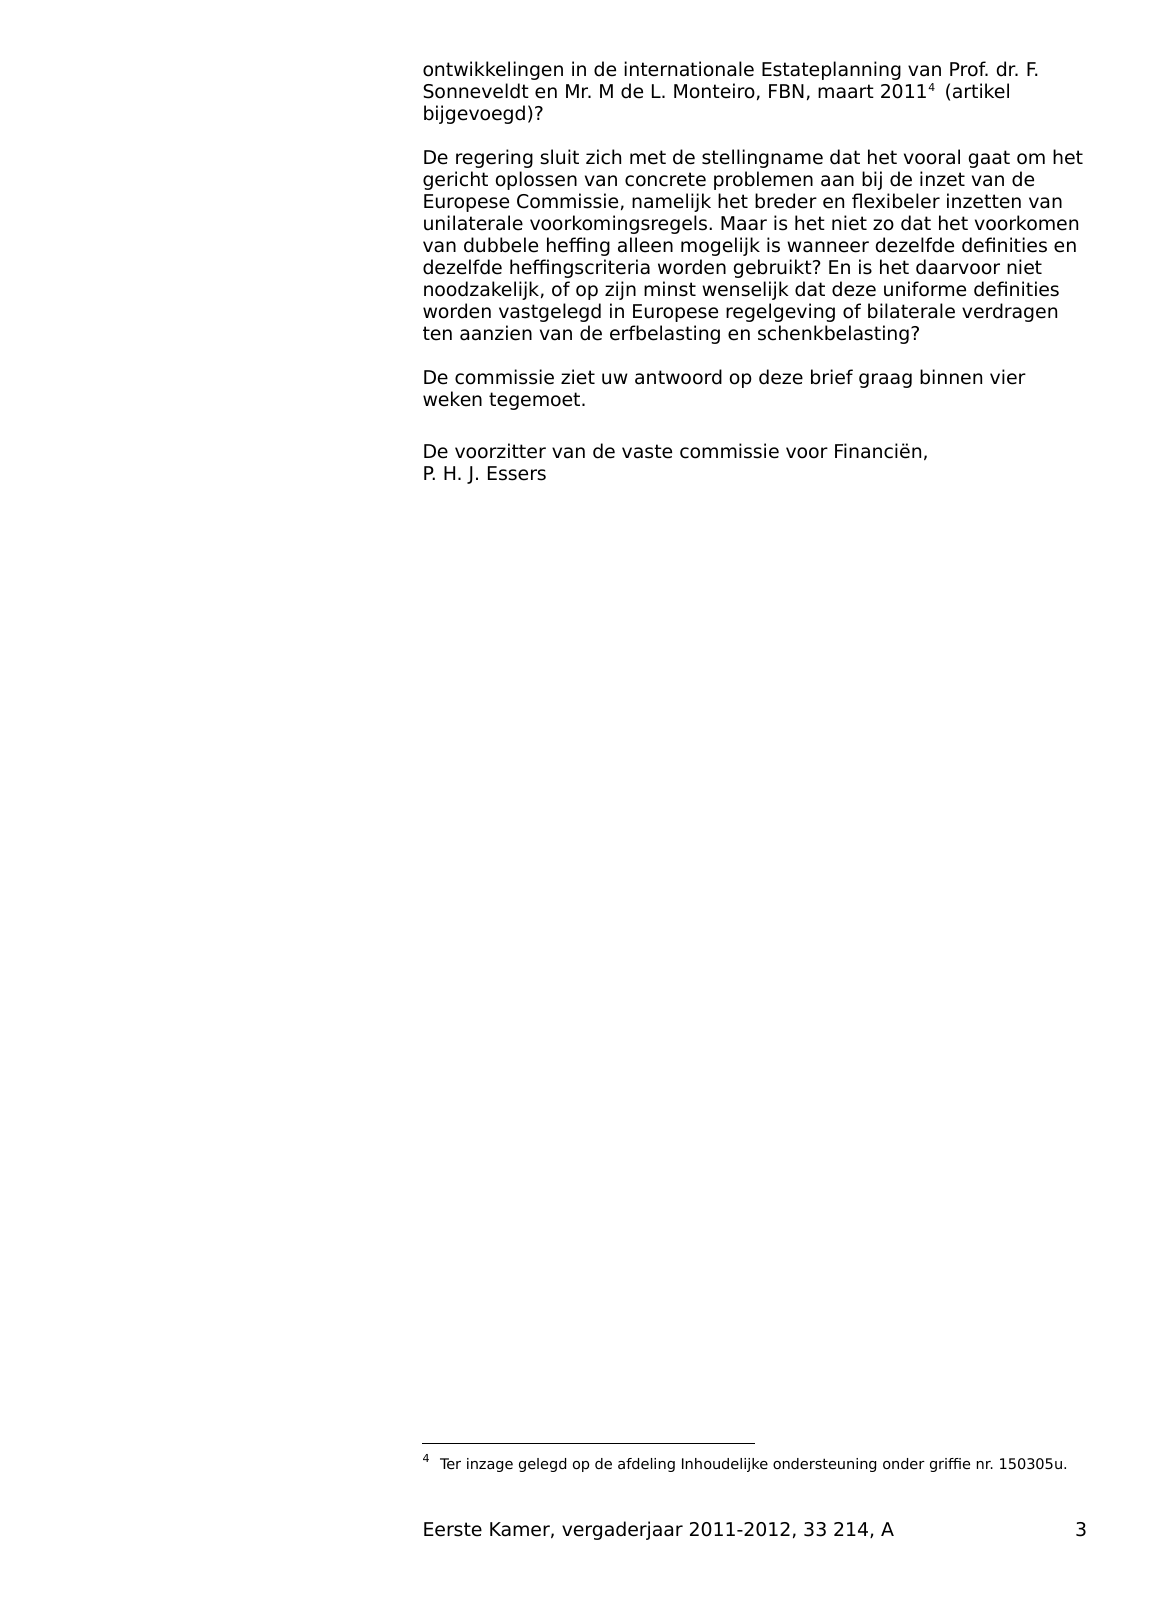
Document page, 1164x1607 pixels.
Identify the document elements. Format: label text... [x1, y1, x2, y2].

text De regering sluit zich met de stellingname dat het vooral gaat om het gericht oplossen van concrete problemen aan bij de inzet van de Europese Commissie, namelijk het breder en flexibeler inzetten van unilaterale voorkomingsregels. Maar is het niet zo dat het voorkomen van dubbele heffing alleen mogelijk is wanneer dezelfde definities en dezelfde heffingscriteria worden gebruikt? En is het daarvoor niet noodzakelijk, of op zijn minst wenselijk dat deze uniforme definities worden vastgelegd in Europese regelgeving of bilaterale verdragen ten aanzien van de erfbelasting en schenkbelasting? [422, 147, 1087, 345]
text De commissie ziet uw antwoord op deze brief graag binnen vier weken tegemoet. [422, 367, 1087, 411]
text ontwikkelingen in de internationale Estateplanning van Prof. dr. F. Sonneveldt en Mr. M de L. Monteiro, FBN, maart 2011 (artikel bijgevoegd)? [422, 59, 1087, 125]
text De voorzitter van de vaste commissie voor Financiën, P. H. J. Essers [422, 441, 1087, 485]
text Ter inzage gelegd op de afdeling Inhoudelijke ondersteuning onder griffie nr. 150305u. [422, 1452, 1087, 1474]
